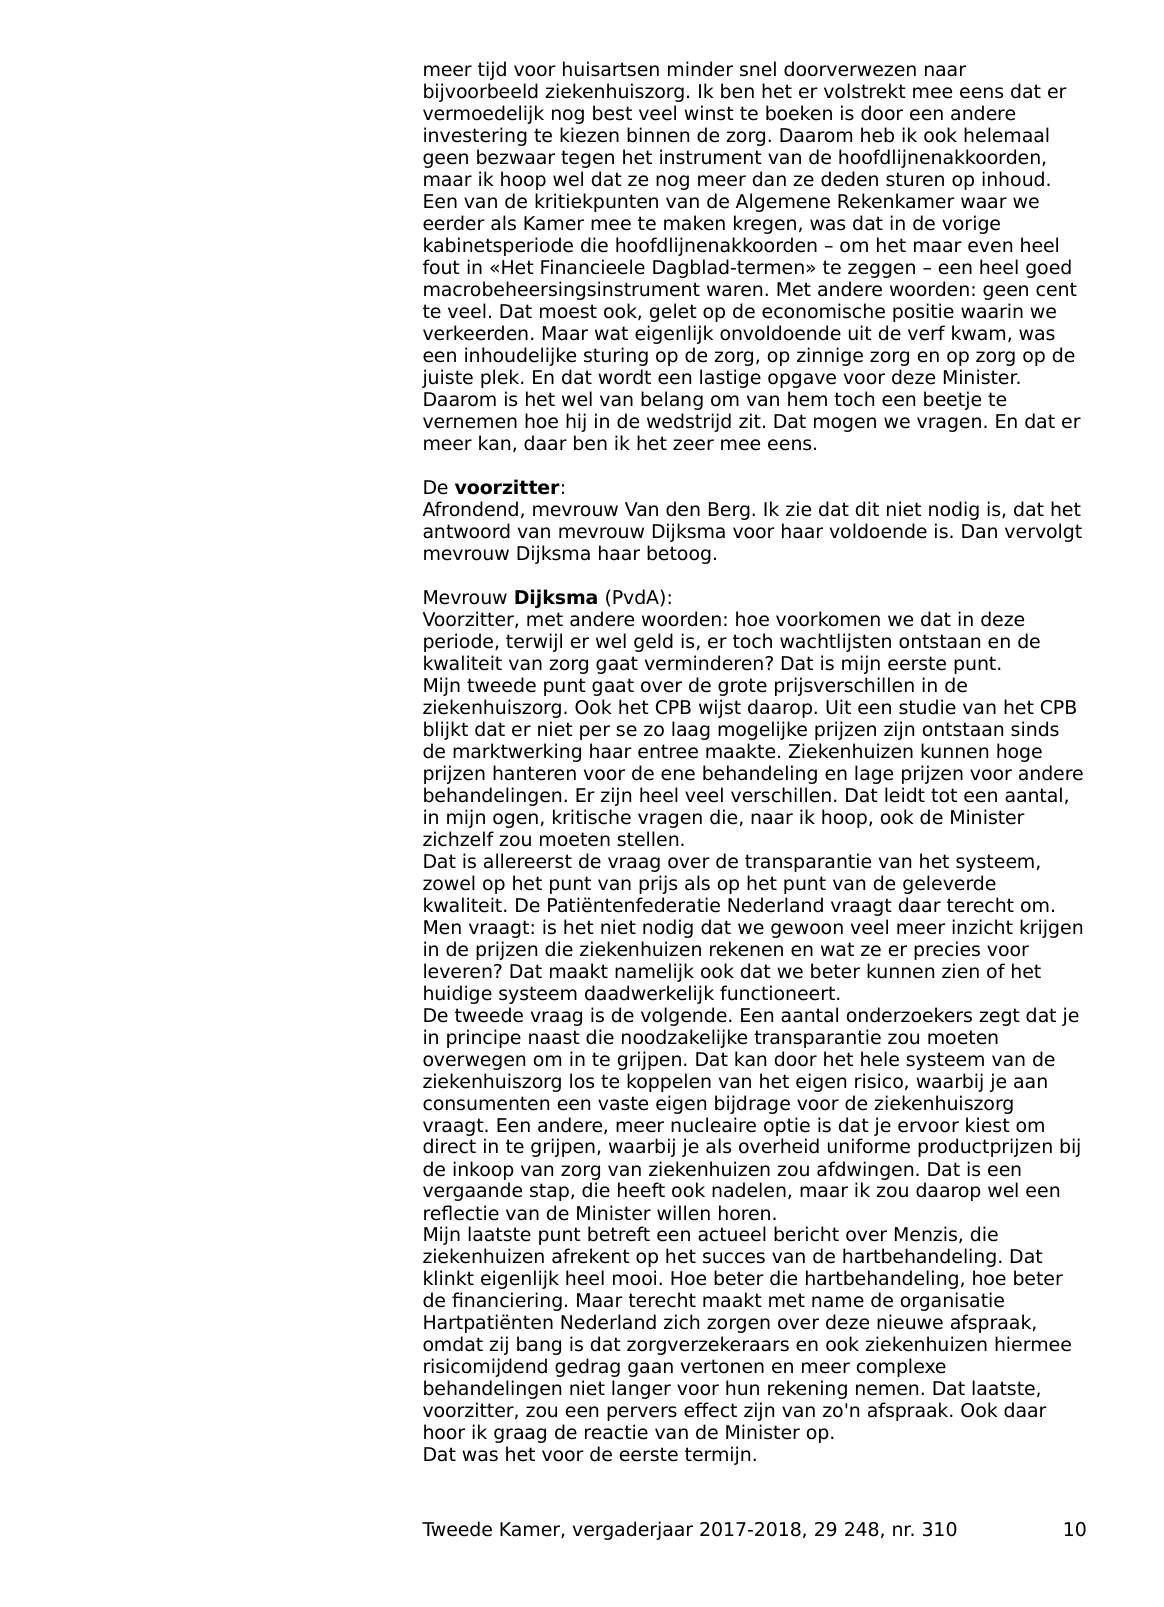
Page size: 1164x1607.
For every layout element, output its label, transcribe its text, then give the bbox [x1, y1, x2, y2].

text Mevrouw Dijksma (PvdA): [422, 587, 1087, 609]
text Mijn laatste punt betreft een actueel bericht over Menzis, die ziekenhuizen afrekent op het succes van de hartbehandeling. Dat klinkt eigenlijk heel mooi. Hoe beter die hartbehandeling, hoe beter de financiering. Maar terecht maakt met name de organisatie Hartpatiënten Nederland zich zorgen over deze nieuwe afspraak, omdat zij bang is dat zorgverzekeraars en ook ziekenhuizen hiermee risicomijdend gedrag gaan vertonen en meer complexe behandelingen niet langer voor hun rekening nemen. Dat laatste, voorzitter, zou een pervers effect zijn van zo'n afspraak. Ook daar hoor ik graag de reactie van de Minister op. [422, 1224, 1087, 1444]
text De tweede vraag is de volgende. Een aantal onderzoekers zegt dat je in principe naast die noodzakelijke transparantie zou moeten overwegen om in te grijpen. Dat kan door het hele systeem van de ziekenhuiszorg los te koppelen van het eigen risico, waarbij je aan consumenten een vaste eigen bijdrage voor de ziekenhuiszorg vraagt. Een andere, meer nucleaire optie is dat je ervoor kiest om direct in te grijpen, waarbij je als overheid uniforme productprijzen bij de inkoop van zorg van ziekenhuizen zou afdwingen. Dat is een vergaande stap, die heeft ook nadelen, maar ik zou daarop wel een reflectie van de Minister willen horen. [422, 1004, 1087, 1224]
text De voorzitter: [422, 477, 1087, 499]
text Dat is allereerst de vraag over de transparantie van het systeem, zowel op het punt van prijs als op het punt van de geleverde kwaliteit. De Patiëntenfederatie Nederland vraagt daar terecht om. Men vraagt: is het niet nodig dat we gewoon veel meer inzicht krijgen in de prijzen die ziekenhuizen rekenen en wat ze er precies voor leveren? Dat maakt namelijk ook dat we beter kunnen zien of het huidige systeem daadwerkelijk functioneert. [422, 851, 1087, 1004]
text Mijn tweede punt gaat over de grote prijsverschillen in de ziekenhuiszorg. Ook het CPB wijst daarop. Uit een studie van het CPB blijkt dat er niet per se zo laag mogelijke prijzen zijn ontstaan sinds de marktwerking haar entree maakte. Ziekenhuizen kunnen hoge prijzen hanteren voor de ene behandeling en lage prijzen voor andere behandelingen. Er zijn heel veel verschillen. Dat leidt tot een aantal, in mijn ogen, kritische vragen die, naar ik hoop, ook de Minister zichzelf zou moeten stellen. [422, 675, 1087, 851]
text Voorzitter, met andere woorden: hoe voorkomen we dat in deze periode, terwijl er wel geld is, er toch wachtlijsten ontstaan en de kwaliteit van zorg gaat verminderen? Dat is mijn eerste punt. [422, 609, 1087, 675]
text meer tijd voor huisartsen minder snel doorverwezen naar bijvoorbeeld ziekenhuiszorg. Ik ben het er volstrekt mee eens dat er vermoedelijk nog best veel winst te boeken is door een andere investering te kiezen binnen de zorg. Daarom heb ik ook helemaal geen bezwaar tegen het instrument van de hoofdlijnenakkoorden, maar ik hoop wel dat ze nog meer dan ze deden sturen op inhoud. Een van de kritiekpunten van de Algemene Rekenkamer waar we eerder als Kamer mee te maken kregen, was dat in de vorige kabinetsperiode die hoofdlijnenakkoorden – om het maar even heel fout in «Het Financieele Dagblad-termen» te zeggen – een heel goed macrobeheersingsinstrument waren. Met andere woorden: geen cent te veel. Dat moest ook, gelet op de economische positie waarin we verkeerden. Maar wat eigenlijk onvoldoende uit de verf kwam, was een inhoudelijke sturing op de zorg, op zinnige zorg en op zorg op de juiste plek. En dat wordt een lastige opgave voor deze Minister. Daarom is het wel van belang om van hem toch een beetje te vernemen hoe hij in de wedstrijd zit. Dat mogen we vragen. En dat er meer kan, daar ben ik het zeer mee eens. [422, 59, 1087, 455]
text Afrondend, mevrouw Van den Berg. Ik zie dat dit niet nodig is, dat het antwoord van mevrouw Dijksma voor haar voldoende is. Dan vervolgt mevrouw Dijksma haar betoog. [422, 499, 1087, 565]
text Dat was het voor de eerste termijn. [422, 1444, 1087, 1466]
